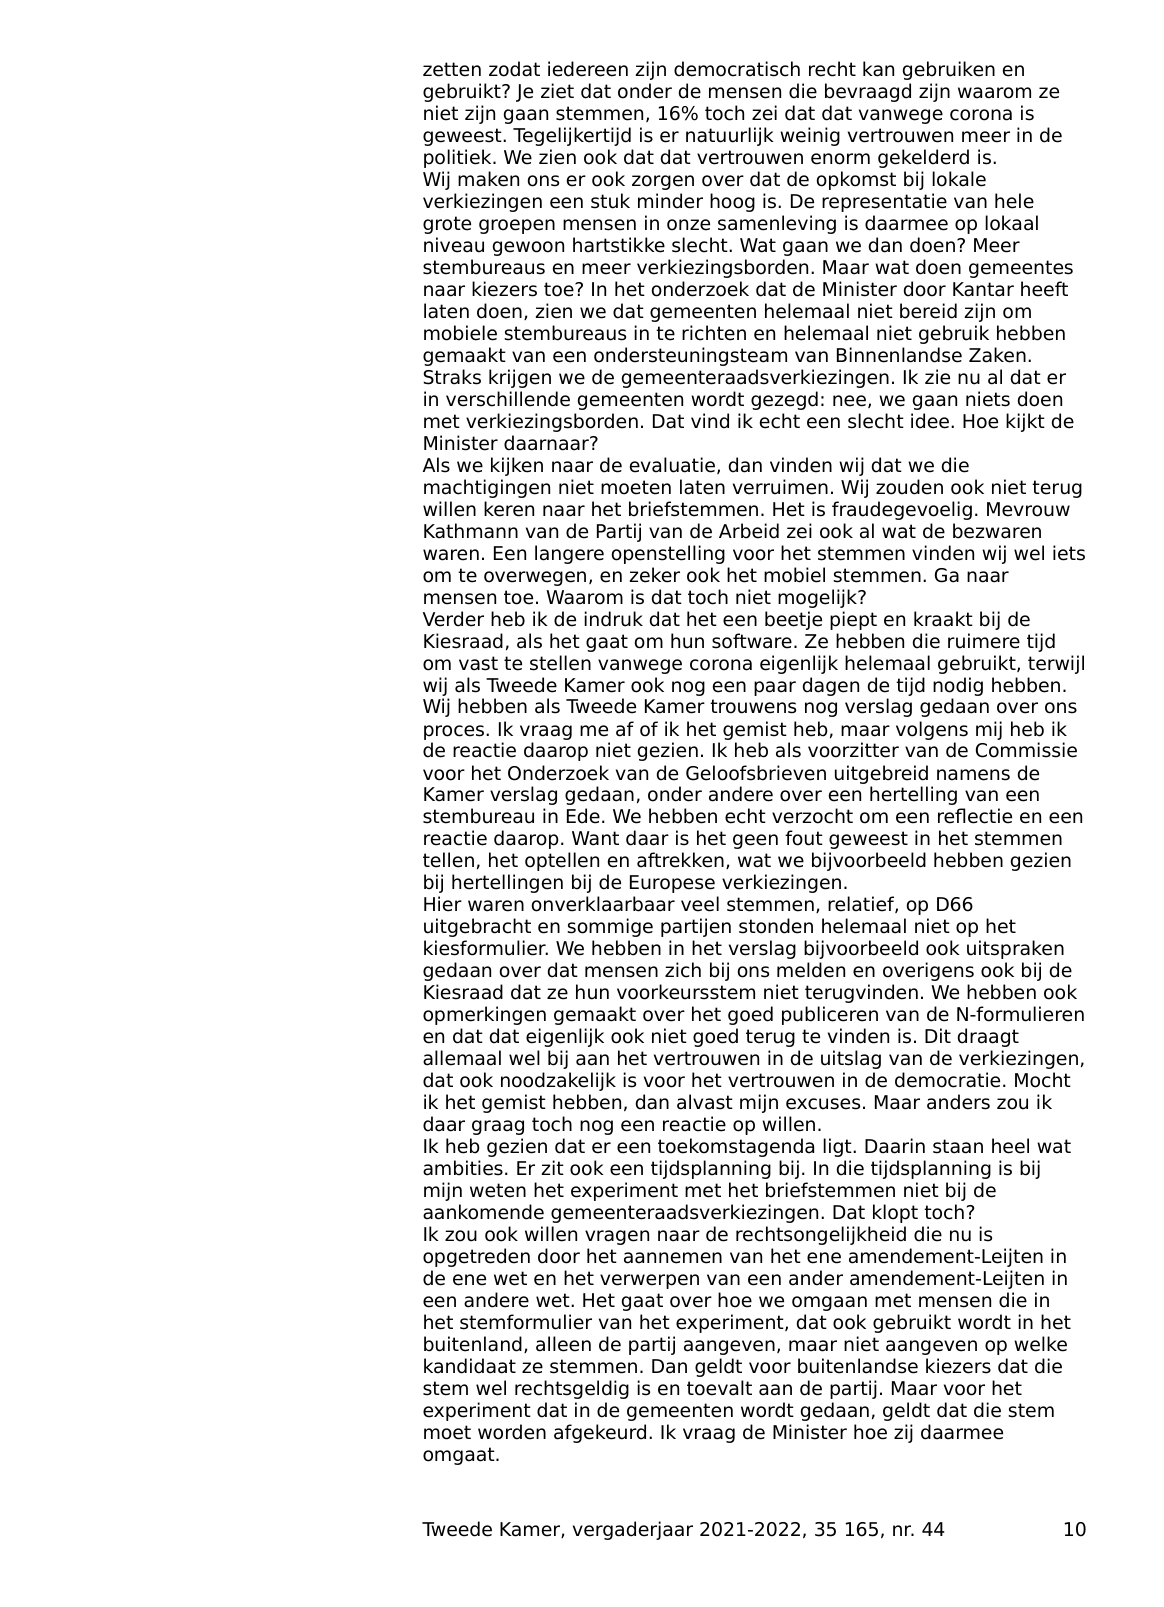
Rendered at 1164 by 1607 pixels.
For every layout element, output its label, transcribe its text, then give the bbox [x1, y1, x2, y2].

text Wij maken ons er ook zorgen over dat de opkomst bij lokale verkiezingen een stuk minder hoog is. De representatie van hele grote groepen mensen in onze samenleving is daarmee op lokaal niveau gewoon hartstikke slecht. Wat gaan we dan doen? Meer stembureaus en meer verkiezingsborden. Maar wat doen gemeentes naar kiezers toe? In het onderzoek dat de Minister door Kantar heeft laten doen, zien we dat gemeenten helemaal niet bereid zijn om mobiele stembureaus in te richten en helemaal niet gebruik hebben gemaakt van een ondersteuningsteam van Binnenlandse Zaken. Straks krijgen we de gemeenteraadsverkiezingen. Ik zie nu al dat er in verschillende gemeenten wordt gezegd: nee, we gaan niets doen met verkiezingsborden. Dat vind ik echt een slecht idee. Hoe kijkt de Minister daarnaar? [422, 169, 1087, 455]
text Verder heb ik de indruk dat het een beetje piept en kraakt bij de Kiesraad, als het gaat om hun software. Ze hebben die ruimere tijd om vast te stellen vanwege corona eigenlijk helemaal gebruikt, terwijl wij als Tweede Kamer ook nog een paar dagen de tijd nodig hebben. Wij hebben als Tweede Kamer trouwens nog verslag gedaan over ons proces. Ik vraag me af of ik het gemist heb, maar volgens mij heb ik de reactie daarop niet gezien. Ik heb als voorzitter van de Commissie voor het Onderzoek van de Geloofsbrieven uitgebreid namens de Kamer verslag gedaan, onder andere over een hertelling van een stembureau in Ede. We hebben echt verzocht om een reflectie en een reactie daarop. Want daar is het geen fout geweest in het stemmen tellen, het optellen en aftrekken, wat we bijvoorbeeld hebben gezien bij hertellingen bij de Europese verkiezingen. [422, 608, 1087, 894]
text Hier waren onverklaarbaar veel stemmen, relatief, op D66 uitgebracht en sommige partijen stonden helemaal niet op het kiesformulier. We hebben in het verslag bijvoorbeeld ook uitspraken gedaan over dat mensen zich bij ons melden en overigens ook bij de Kiesraad dat ze hun voorkeursstem niet terugvinden. We hebben ook opmerkingen gemaakt over het goed publiceren van de N-formulieren en dat dat eigenlijk ook niet goed terug te vinden is. Dit draagt allemaal wel bij aan het vertrouwen in de uitslag van de verkiezingen, dat ook noodzakelijk is voor het vertrouwen in de democratie. Mocht ik het gemist hebben, dan alvast mijn excuses. Maar anders zou ik daar graag toch nog een reactie op willen. [422, 894, 1087, 1136]
text zetten zodat iedereen zijn democratisch recht kan gebruiken en gebruikt? Je ziet dat onder de mensen die bevraagd zijn waarom ze niet zijn gaan stemmen, 16% toch zei dat dat vanwege corona is geweest. Tegelijkertijd is er natuurlijk weinig vertrouwen meer in de politiek. We zien ook dat dat vertrouwen enorm gekelderd is. [422, 59, 1087, 169]
text Als we kijken naar de evaluatie, dan vinden wij dat we die machtigingen niet moeten laten verruimen. Wij zouden ook niet terug willen keren naar het briefstemmen. Het is fraudegevoelig. Mevrouw Kathmann van de Partij van de Arbeid zei ook al wat de bezwaren waren. Een langere openstelling voor het stemmen vinden wij wel iets om te overwegen, en zeker ook het mobiel stemmen. Ga naar mensen toe. Waarom is dat toch niet mogelijk? [422, 455, 1087, 608]
text Ik zou ook willen vragen naar de rechtsongelijkheid die nu is opgetreden door het aannemen van het ene amendement-Leijten in de ene wet en het verwerpen van een ander amendement-Leijten in een andere wet. Het gaat over hoe we omgaan met mensen die in het stemformulier van het experiment, dat ook gebruikt wordt in het buitenland, alleen de partij aangeven, maar niet aangeven op welke kandidaat ze stemmen. Dan geldt voor buitenlandse kiezers dat die stem wel rechtsgeldig is en toevalt aan de partij. Maar voor het experiment dat in de gemeenten wordt gedaan, geldt dat die stem moet worden afgekeurd. Ik vraag de Minister hoe zij daarmee omgaat. [422, 1224, 1087, 1466]
text Ik heb gezien dat er een toekomstagenda ligt. Daarin staan heel wat ambities. Er zit ook een tijdsplanning bij. In die tijdsplanning is bij mijn weten het experiment met het briefstemmen niet bij de aankomende gemeenteraadsverkiezingen. Dat klopt toch? [422, 1136, 1087, 1224]
